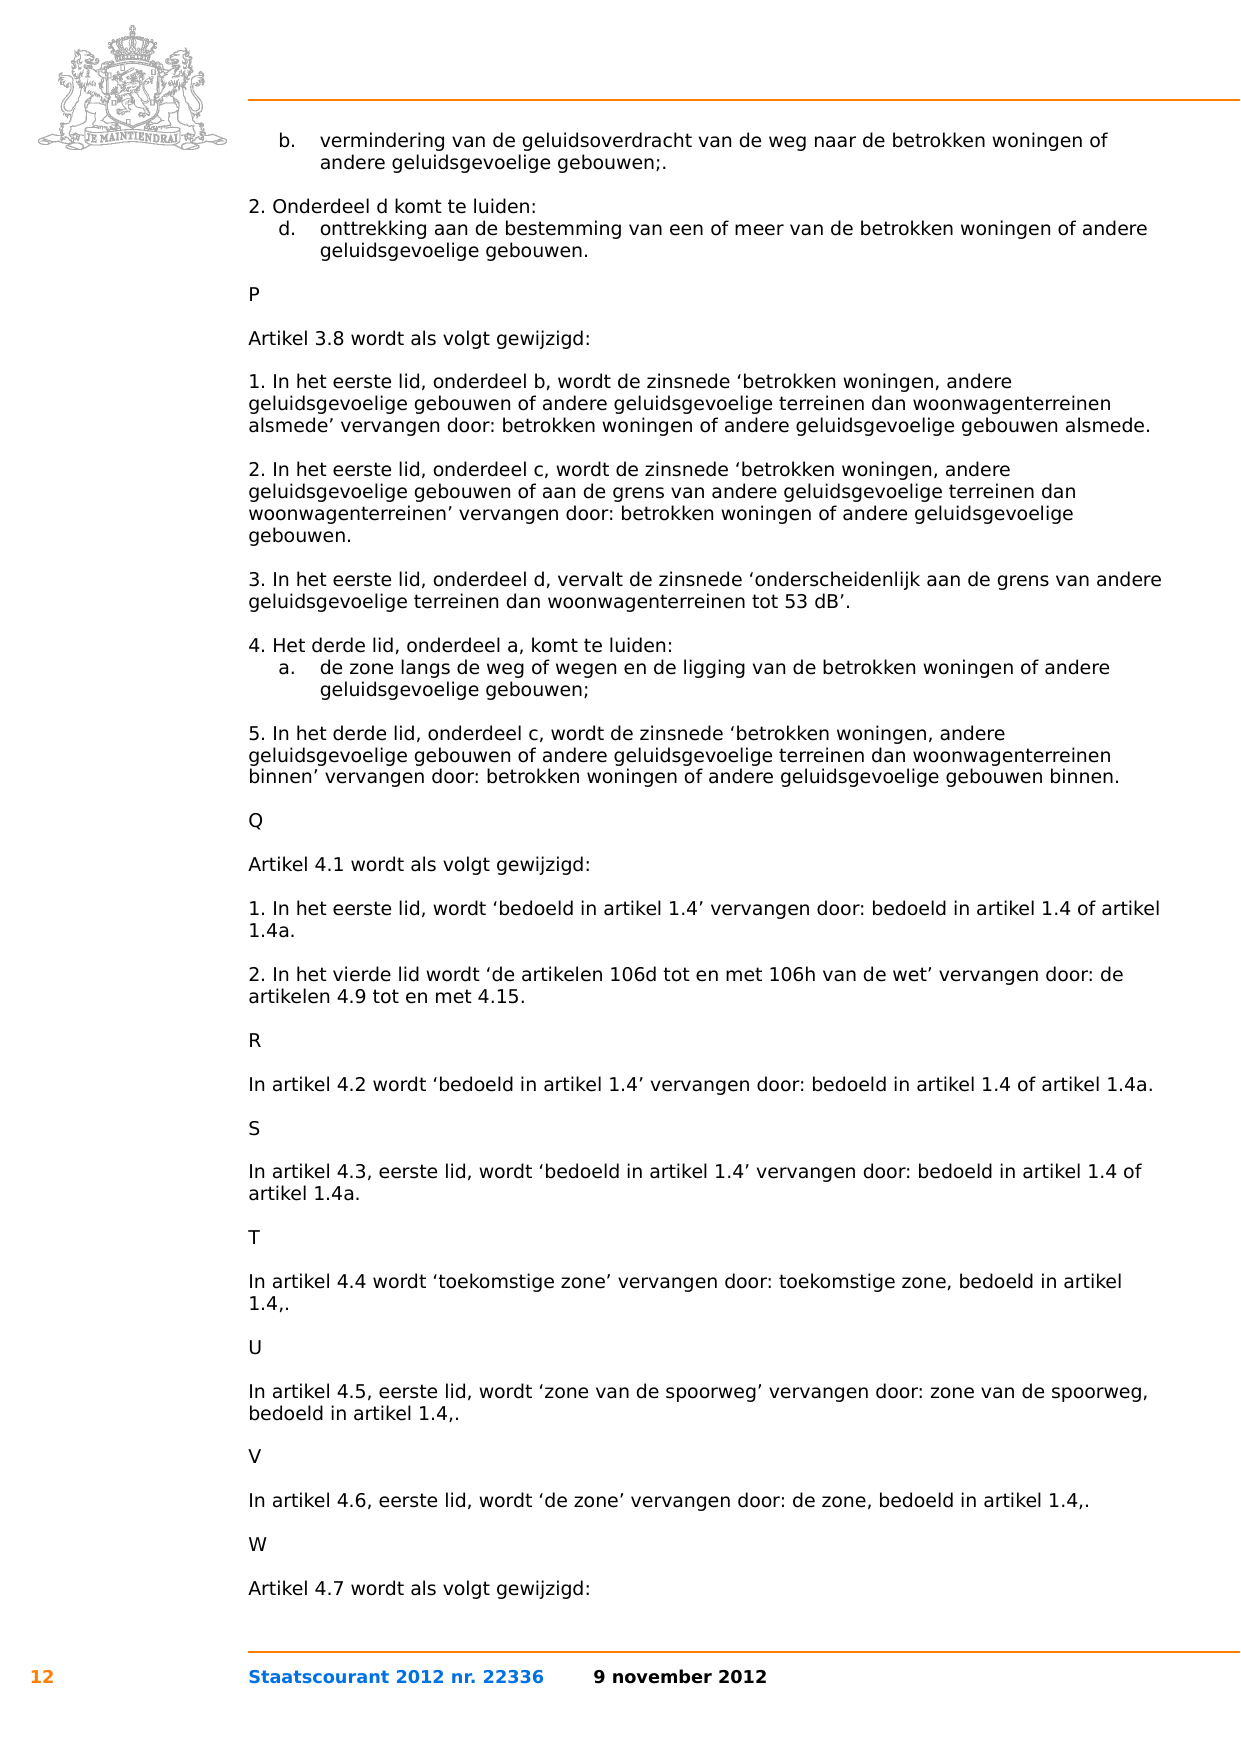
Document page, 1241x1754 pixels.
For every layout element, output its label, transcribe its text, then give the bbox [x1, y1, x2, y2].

text 1. In het eerste lid, wordt ‘bedoeld in artikel 1.4’ vervangen door: bedoeld in artikel 1.4 of artikel 1.4a. [248, 898, 1163, 942]
text S [248, 1117, 1163, 1139]
text Artikel 3.8 wordt als volgt gewijzigd: [248, 327, 1163, 349]
text Q [248, 810, 1163, 832]
text Artikel 4.7 wordt als volgt gewijzigd: [248, 1578, 1163, 1600]
text Artikel 4.1 wordt als volgt gewijzigd: [248, 854, 1163, 876]
text P [248, 283, 1163, 306]
text In artikel 4.6, eerste lid, wordt ‘de zone’ vervangen door: de zone, bedoeld in artikel 1.4,. [248, 1490, 1163, 1512]
text W [248, 1534, 1163, 1556]
text 4. Het derde lid, onderdeel a, komt te luiden: [248, 635, 1163, 657]
text In artikel 4.4 wordt ‘toekomstige zone’ vervangen door: toekomstige zone, bedoeld in artikel 1.4,. [248, 1271, 1163, 1315]
text R [248, 1030, 1163, 1052]
text b. vermindering van de geluidsoverdracht van de weg naar de betrokken woningen of andere geluidsgevoelige gebouwen;. [278, 130, 1163, 174]
text 5. In het derde lid, onderdeel c, wordt de zinsnede ‘betrokken woningen, andere geluidsgevoelige gebouwen of andere geluidsgevoelige terreinen dan woonwagenterreinen binnen’ vervangen door: betrokken woningen of andere geluidsgevoelige gebouwen binnen. [248, 722, 1163, 788]
text d. onttrekking aan de bestemming van een of meer van de betrokken woningen of andere geluidsgevoelige gebouwen. [278, 218, 1163, 262]
text 2. Onderdeel d komt te luiden: [248, 196, 1163, 218]
text 3. In het eerste lid, onderdeel d, vervalt de zinsnede ‘onderscheidenlijk aan de grens van andere geluidsgevoelige terreinen dan woonwagenterreinen tot 53 dB’. [248, 569, 1163, 613]
text U [248, 1337, 1163, 1359]
text 2. In het vierde lid wordt ‘de artikelen 106d tot en met 106h van de wet’ vervangen door: de artikelen 4.9 tot en met 4.15. [248, 964, 1163, 1008]
text In artikel 4.3, eerste lid, wordt ‘bedoeld in artikel 1.4’ vervangen door: bedoeld in artikel 1.4 of artikel 1.4a. [248, 1161, 1163, 1205]
text a. de zone langs de weg of wegen en de ligging van de betrokken woningen of andere geluidsgevoelige gebouwen; [278, 657, 1163, 701]
text In artikel 4.2 wordt ‘bedoeld in artikel 1.4’ vervangen door: bedoeld in artikel 1.4 of artikel 1.4a. [248, 1073, 1163, 1096]
text T [248, 1227, 1163, 1249]
text V [248, 1446, 1163, 1468]
text In artikel 4.5, eerste lid, wordt ‘zone van de spoorweg’ vervangen door: zone van de spoorweg, bedoeld in artikel 1.4,. [248, 1381, 1163, 1424]
text 1. In het eerste lid, onderdeel b, wordt de zinsnede ‘betrokken woningen, andere geluidsgevoelige gebouwen of andere geluidsgevoelige terreinen dan woonwagenterreinen alsmede’ vervangen door: betrokken woningen of andere geluidsgevoelige gebouwen alsmede. [248, 371, 1163, 437]
text 2. In het eerste lid, onderdeel c, wordt de zinsnede ‘betrokken woningen, andere geluidsgevoelige gebouwen of aan de grens van andere geluidsgevoelige terreinen dan woonwagenterreinen’ vervangen door: betrokken woningen of andere geluidsgevoelige gebouwen. [248, 459, 1163, 547]
picture [38, 25, 227, 150]
